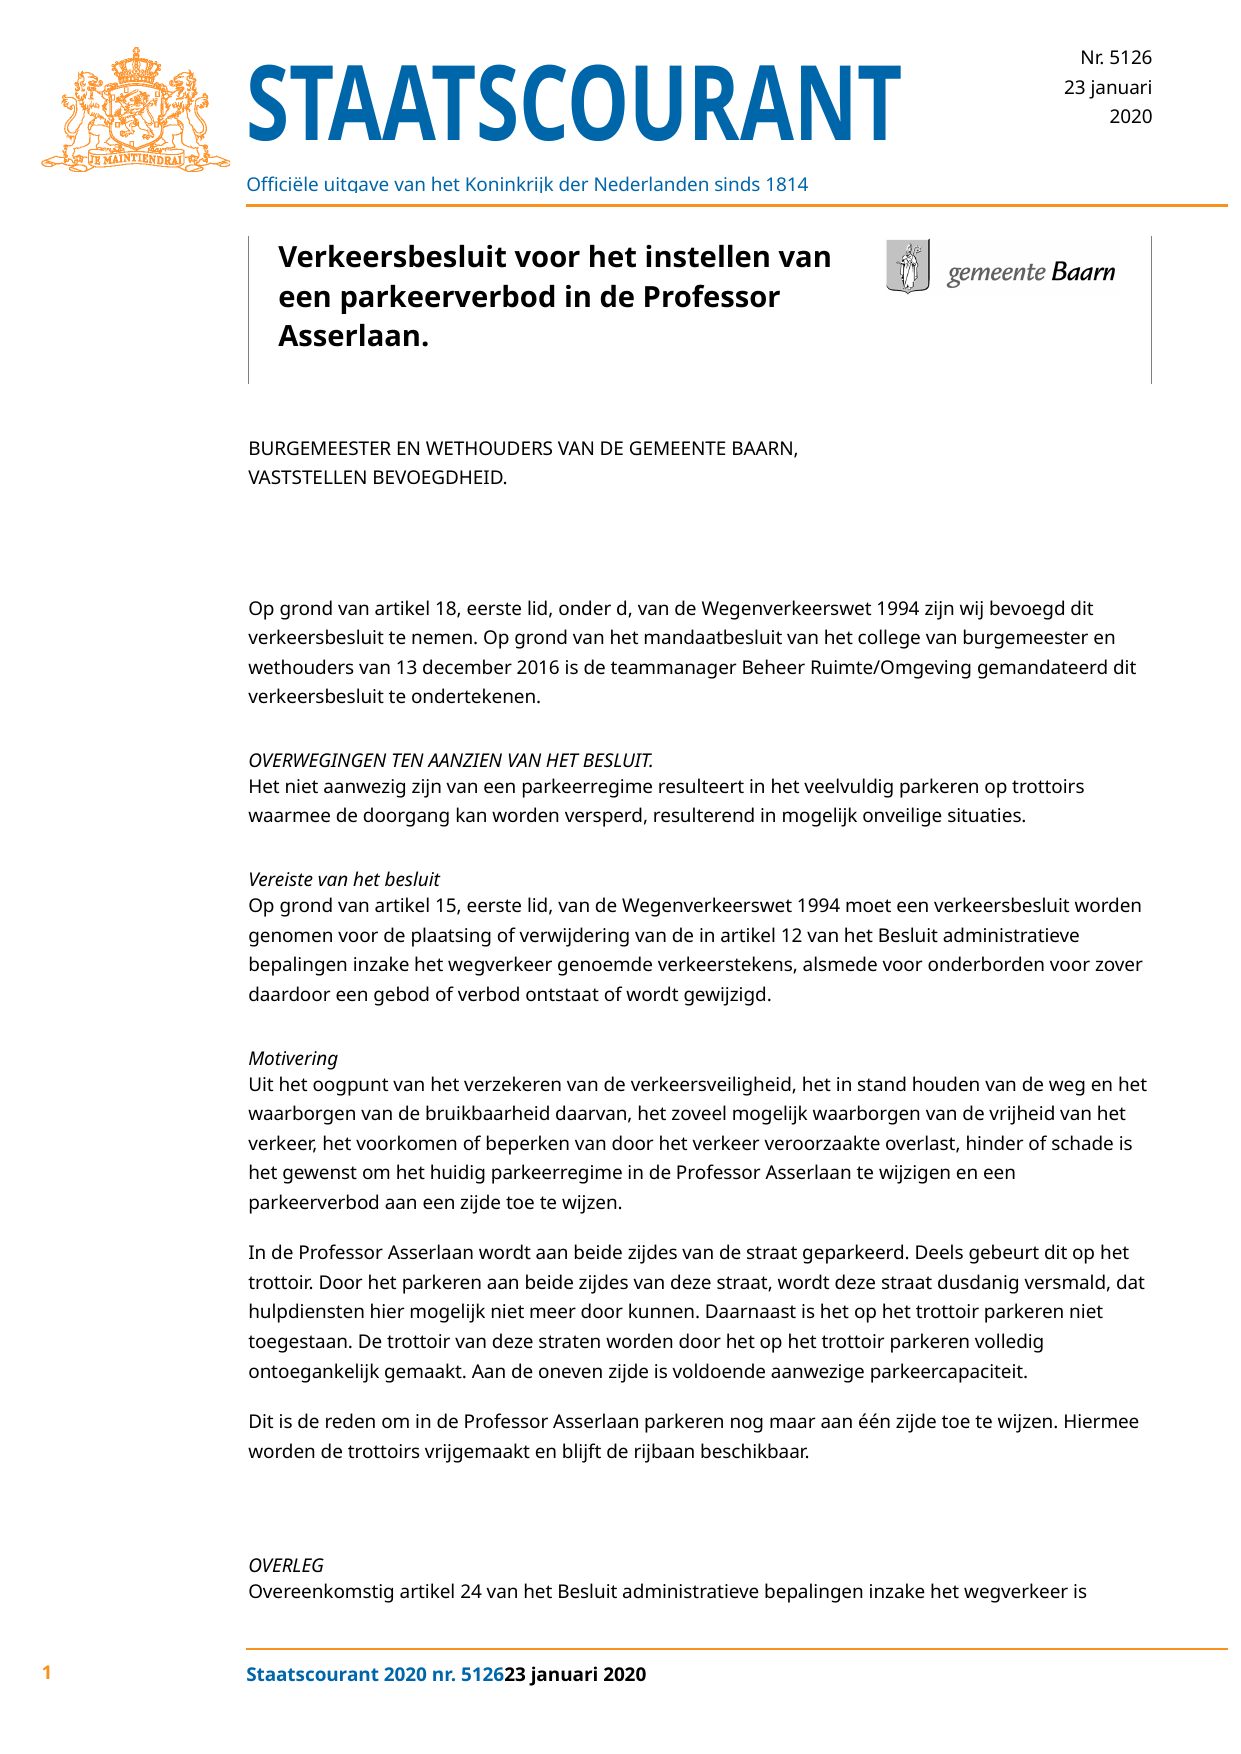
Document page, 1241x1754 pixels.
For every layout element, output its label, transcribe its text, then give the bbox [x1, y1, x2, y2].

text Motivering [248, 1045, 1152, 1071]
text OVERWEGINGEN TEN AANZIEN VAN HET BESLUIT. [248, 747, 1152, 773]
text Dit is de reden om in de Professor Asserlaan parkeren nog maar aan één zijde toe te wijzen. Hiermee worden de trottoirs vrijgemaakt en blijft de rijbaan beschikbaar. [248, 1408, 1152, 1464]
text Op grond van artikel 18, eerste lid, onder d, van de Wegenverkeerswet 1994 zijn wij bevoegd dit verkeersbesluit te nemen. Op grond van het mandaatbesluit van het college van burgemeester en wethouders van 13 december 2016 is de teammanager Beheer Ruimte/Omgeving gemandateerd dit verkeersbesluit te ondertekenen. [248, 595, 1152, 709]
text OVERLEG [248, 1552, 1152, 1578]
text Het niet aanwezig zijn van een parkeerregime resulteert in het veelvuldig parkeren op trottoirs waarmee de doorgang kan worden versperd, resulterend in mogelijk onveilige situaties. [248, 773, 1152, 828]
text VASTSTELLEN BEVOEGDHEID. [248, 464, 1152, 490]
text BURGEMEESTER EN WETHOUDERS VAN DE GEMEENTE BAARN, [248, 435, 1152, 460]
text In de Professor Asserlaan wordt aan beide zijdes van de straat geparkeerd. Deels gebeurt dit op het trottoir. Door het parkeren aan beide zijdes van deze straat, wordt deze straat dusdanig versmald, dat hulpdiensten hier mogelijk niet meer door kunnen. Daarnaast is het op het trottoir parkeren niet toegestaan. De trottoir van deze straten worden door het op het trottoir parkeren volledig ontoegankelijk gemaakt. Aan de oneven zijde is voldoende aanwezige parkeercapaciteit. [248, 1239, 1152, 1384]
text Uit het oogpunt van het verzekeren van de verkeersveiligheid, het in stand houden van de weg en het waarborgen van de bruikbaarheid daarvan, het zoveel mogelijk waarborgen van de vrijheid van het verkeer, het voorkomen of beperken van door het verkeer veroorzaakte overlast, hinder of schade is het gewenst om het huidig parkeerregime in de Professor Asserlaan te wijzigen en een parkeerverbod aan een zijde toe te wijzen. [248, 1071, 1152, 1215]
picture [41, 47, 231, 172]
picture [882, 236, 1119, 296]
text Vereiste van het besluit [248, 867, 1152, 892]
table_header Verkeersbesluit voor het instellen van een parkeerverbod in de Professor Asserlaan. [249, 236, 850, 384]
text Overeenkomstig artikel 24 van het Besluit administratieve bepalingen inzake het wegverkeer is [248, 1578, 1152, 1604]
table_header [850, 236, 1151, 384]
text Op grond van artikel 15, eerste lid, van de Wegenverkeerswet 1994 moet een verkeersbesluit worden genomen voor de plaatsing of verwijdering van de in artikel 12 van het Besluit administratieve bepalingen inzake het wegverkeer genoemde verkeerstekens, alsmede voor onderborden voor zover daardoor een gebod of verbod ontstaat of wordt gewijzigd. [248, 892, 1152, 1007]
